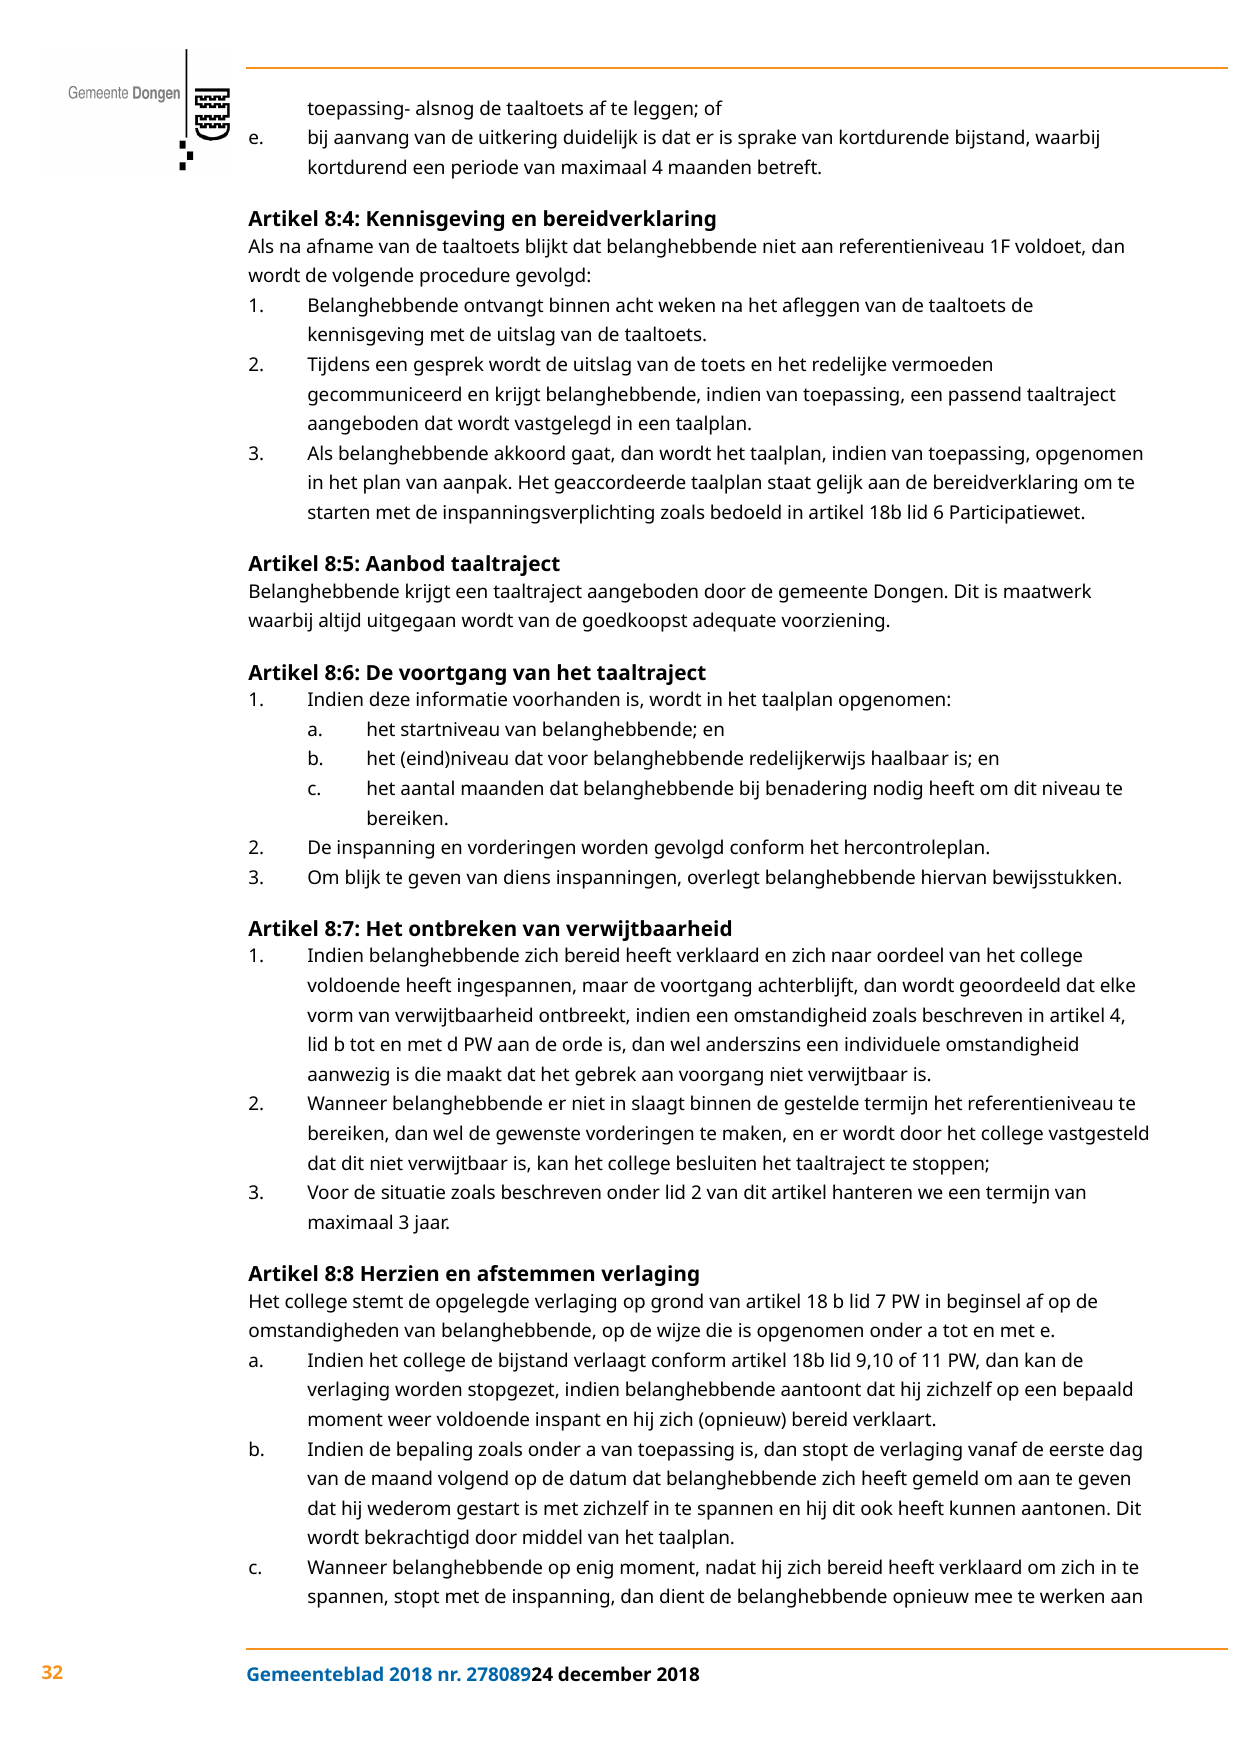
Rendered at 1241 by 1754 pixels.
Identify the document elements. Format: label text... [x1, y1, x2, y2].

list Als belanghebbende akkoord gaat, dan wordt het taalplan, indien van toepassing, opgenomen in het plan van aanpak. Het geaccordeerde taalplan staat gelijk aan de bereidverklaring om te starten met de inspanningsverplichting zoals bedoeld in artikel 18b lid 6 Participatiewet. [248, 440, 1152, 525]
text Het college stemt de opgelegde verlaging op grond van artikel 18 b lid 7 PW in beginsel af op de omstandigheden van belanghebbende, op de wijze die is opgenomen onder a tot en met e. [248, 1288, 1152, 1343]
list Om blijk te geven van diens inspanningen, overlegt belanghebbende hiervan bewijsstukken. [248, 864, 1152, 889]
text Artikel 8:6: De voortgang van het taaltraject [248, 658, 1152, 686]
list Wanneer belanghebbende op enig moment, nadat hij zich bereid heeft verklaard om zich in te spannen, stopt met de inspanning, dan dient de belanghebbende opnieuw mee te werken aan [248, 1554, 1152, 1609]
list bij aanvang van de uitkering duidelijk is dat er is sprake van kortdurende bijstand, waarbij kortdurend een periode van maximaal 4 maanden betreft. [248, 124, 1152, 180]
text Artikel 8:4: Kennisgeving en bereidverklaring [248, 204, 1152, 233]
list het startniveau van belanghebbende; en [307, 716, 1152, 742]
list Indien het college de bijstand verlaagt conform artikel 18b lid 9,10 of 11 PW, dan kan de verlaging worden stopgezet, indien belanghebbende aantoont dat hij zichzelf op een bepaald moment weer voldoende inspant en hij zich (opnieuw) bereid verklaart. [248, 1347, 1152, 1432]
text Artikel 8:7: Het ontbreken van verwijtbaarheid [248, 914, 1152, 943]
list Indien deze informatie voorhanden is, wordt in het taalplan opgenomen: [248, 686, 1152, 712]
list Wanneer belanghebbende er niet in slaagt binnen de gestelde termijn het referentieniveau te bereiken, dan wel de gewenste vorderingen te maken, en er wordt door het college vastgesteld dat dit niet verwijtbaar is, kan het college besluiten het taaltraject te stoppen; [248, 1091, 1152, 1176]
text Artikel 8:5: Aanbod taaltraject [248, 549, 1152, 578]
list Voor de situatie zoals beschreven onder lid 2 van dit artikel hanteren we een termijn van maximaal 3 jaar. [248, 1179, 1152, 1235]
list Indien de bepaling zoals onder a van toepassing is, dan stopt de verlaging vanaf de eerste dag van de maand volgend op de datum dat belanghebbende zich heeft gemeld om aan te geven dat hij wederom gestart is met zichzelf in te spannen en hij dit ook heeft kunnen aantonen. Dit wordt bekrachtigd door middel van het taalplan. [248, 1436, 1152, 1550]
text Belanghebbende krijgt een taaltraject aangeboden door de gemeente Dongen. Dit is maatwerk waarbij altijd uitgegaan wordt van de goedkoopst adequate voorziening. [248, 578, 1152, 633]
list het (eind)niveau dat voor belanghebbende redelijkerwijs haalbaar is; en [307, 746, 1152, 771]
list Indien belanghebbende zich bereid heeft verklaard en zich naar oordeel van het college voldoende heeft ingespannen, maar de voortgang achterblijft, dan wordt geoordeeld dat elke vorm van verwijtbaarheid ontbreekt, indien een omstandigheid zoals beschreven in artikel 4, lid b tot en met d PW aan de orde is, dan wel anderszins een individuele omstandigheid aanwezig is die maakt dat het gebrek aan voorgang niet verwijtbaar is. [248, 943, 1152, 1087]
list toepassing- alsnog de taaltoets af te leggen; of [248, 95, 1152, 121]
text Als na afname van de taaltoets blijkt dat belanghebbende niet aan referentieniveau 1F voldoet, dan wordt de volgende procedure gevolgd: [248, 233, 1152, 288]
picture [41, 47, 231, 172]
list De inspanning en vorderingen worden gevolgd conform het hercontroleplan. [248, 834, 1152, 860]
list Tijdens een gesprek wordt de uitslag van de toets en het redelijke vermoeden gecommuniceerd en krijgt belanghebbende, indien van toepassing, een passend taaltraject aangeboden dat wordt vastgelegd in een taalplan. [248, 351, 1152, 436]
list Belanghebbende ontvangt binnen acht weken na het afleggen van de taaltoets de kennisgeving met de uitslag van de taaltoets. [248, 292, 1152, 347]
text Artikel 8:8 Herzien en afstemmen verlaging [248, 1259, 1152, 1288]
list het aantal maanden dat belanghebbende bij benadering nodig heeft om dit niveau te bereiken. [307, 775, 1152, 830]
